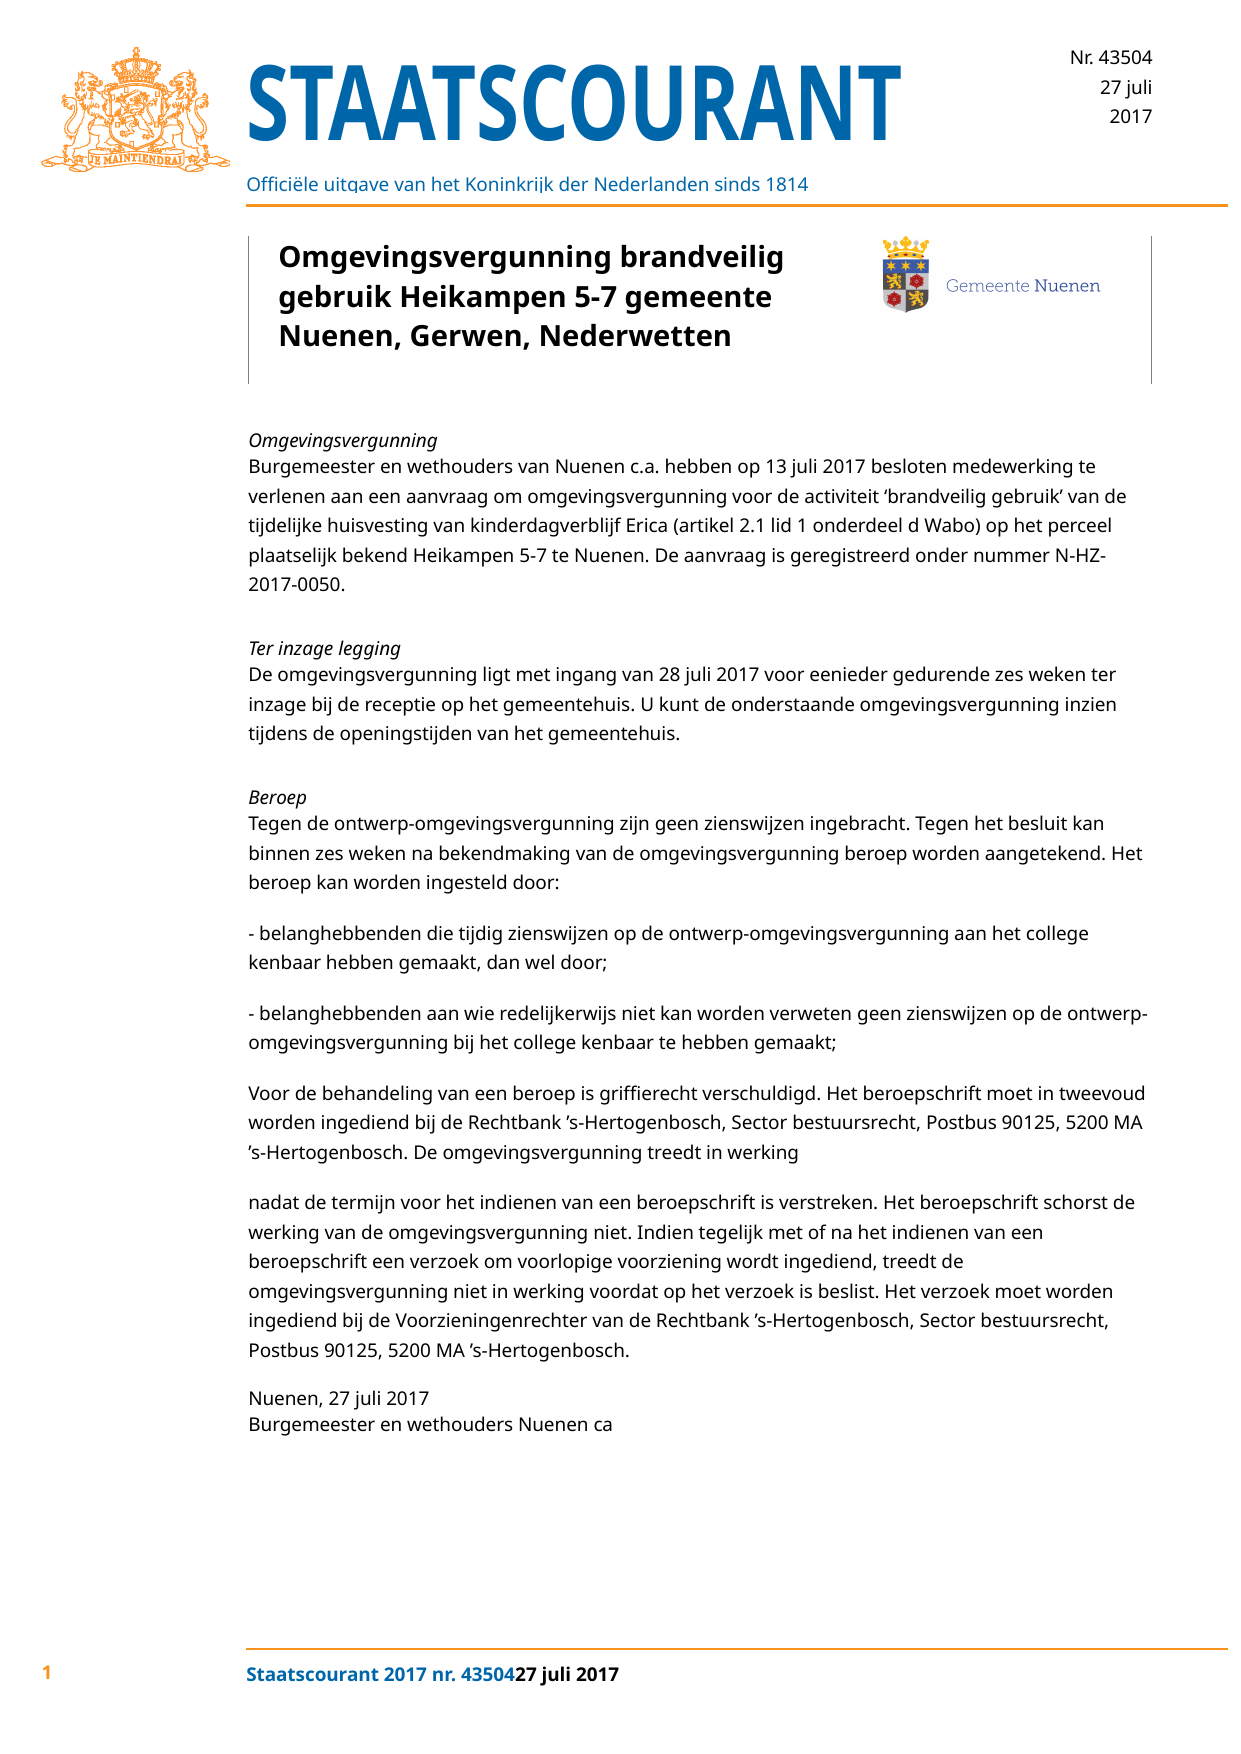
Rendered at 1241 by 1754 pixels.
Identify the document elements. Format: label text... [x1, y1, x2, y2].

text Beroep [248, 784, 1152, 810]
text De omgevingsvergunning ligt met ingang van 28 juli 2017 voor eenieder gedurende zes weken ter inzage bij de receptie op het gemeentehuis. U kunt de onderstaande omgevingsvergunning inzien tijdens de openingstijden van het gemeentehuis. [248, 661, 1152, 746]
text - belanghebbenden aan wie redelijkerwijs niet kan worden verweten geen zienswijzen op de ontwerp-omgevingsvergunning bij het college kenbaar te hebben gemaakt; [248, 1000, 1152, 1055]
text Voor de behandeling van een beroep is griffierecht verschuldigd. Het beroepschrift moet in tweevoud worden ingediend bij de Rechtbank ’s-Hertogenbosch, Sector bestuursrecht, Postbus 90125, 5200 MA ’s-Hertogenbosch. De omgevingsvergunning treedt in werking [248, 1080, 1152, 1164]
table_header [850, 236, 882, 312]
text Ter inzage legging [248, 636, 1152, 661]
table_header [1119, 236, 1151, 312]
table_header [850, 313, 1151, 384]
picture [41, 47, 231, 172]
text Burgemeester en wethouders Nuenen ca [248, 1411, 1152, 1436]
text Nuenen, 27 juli 2017 [248, 1385, 1152, 1411]
text - belanghebbenden die tijdig zienswijzen op de ontwerp-omgevingsvergunning aan het college kenbaar hebben gemaakt, dan wel door; [248, 920, 1152, 975]
text Tegen de ontwerp-omgevingsvergunning zijn geen zienswijzen ingebracht. Tegen het besluit kan binnen zes weken na bekendmaking van de omgevingsvergunning beroep worden aangetekend. Het beroep kan worden ingesteld door: [248, 810, 1152, 895]
text Burgemeester en wethouders van Nuenen c.a. hebben op 13 juli 2017 besloten medewerking te verlenen aan een aanvraag om omgevingsvergunning voor de activiteit ‘brandveilig gebruik’ van de tijdelijke huisvesting van kinderdagverblijf Erica (artikel 2.1 lid 1 onderdeel d Wabo) op het perceel plaatselijk bekend Heikampen 5-7 te Nuenen. De aanvraag is geregistreerd onder nummer N-HZ-2017-0050. [248, 453, 1152, 597]
text Omgevingsvergunning [248, 427, 1152, 453]
text nadat de termijn voor het indienen van een beroepschrift is verstreken. Het beroepschrift schorst de werking van de omgevingsvergunning niet. Indien tegelijk met of na het indienen van een beroepschrift een verzoek om voorlopige voorziening wordt ingediend, treedt de omgevingsvergunning niet in werking voordat op het verzoek is beslist. Het verzoek moet worden ingediend bij de Voorzieningenrechter van de Rechtbank ’s-Hertogenbosch, Sector bestuursrecht, Postbus 90125, 5200 MA ’s-Hertogenbosch. [248, 1189, 1152, 1363]
table_header Omgevingsvergunning brandveilig gebruik Heikampen 5-7 gemeente Nuenen, Gerwen, Nederwetten [249, 236, 850, 384]
picture [882, 236, 1119, 313]
